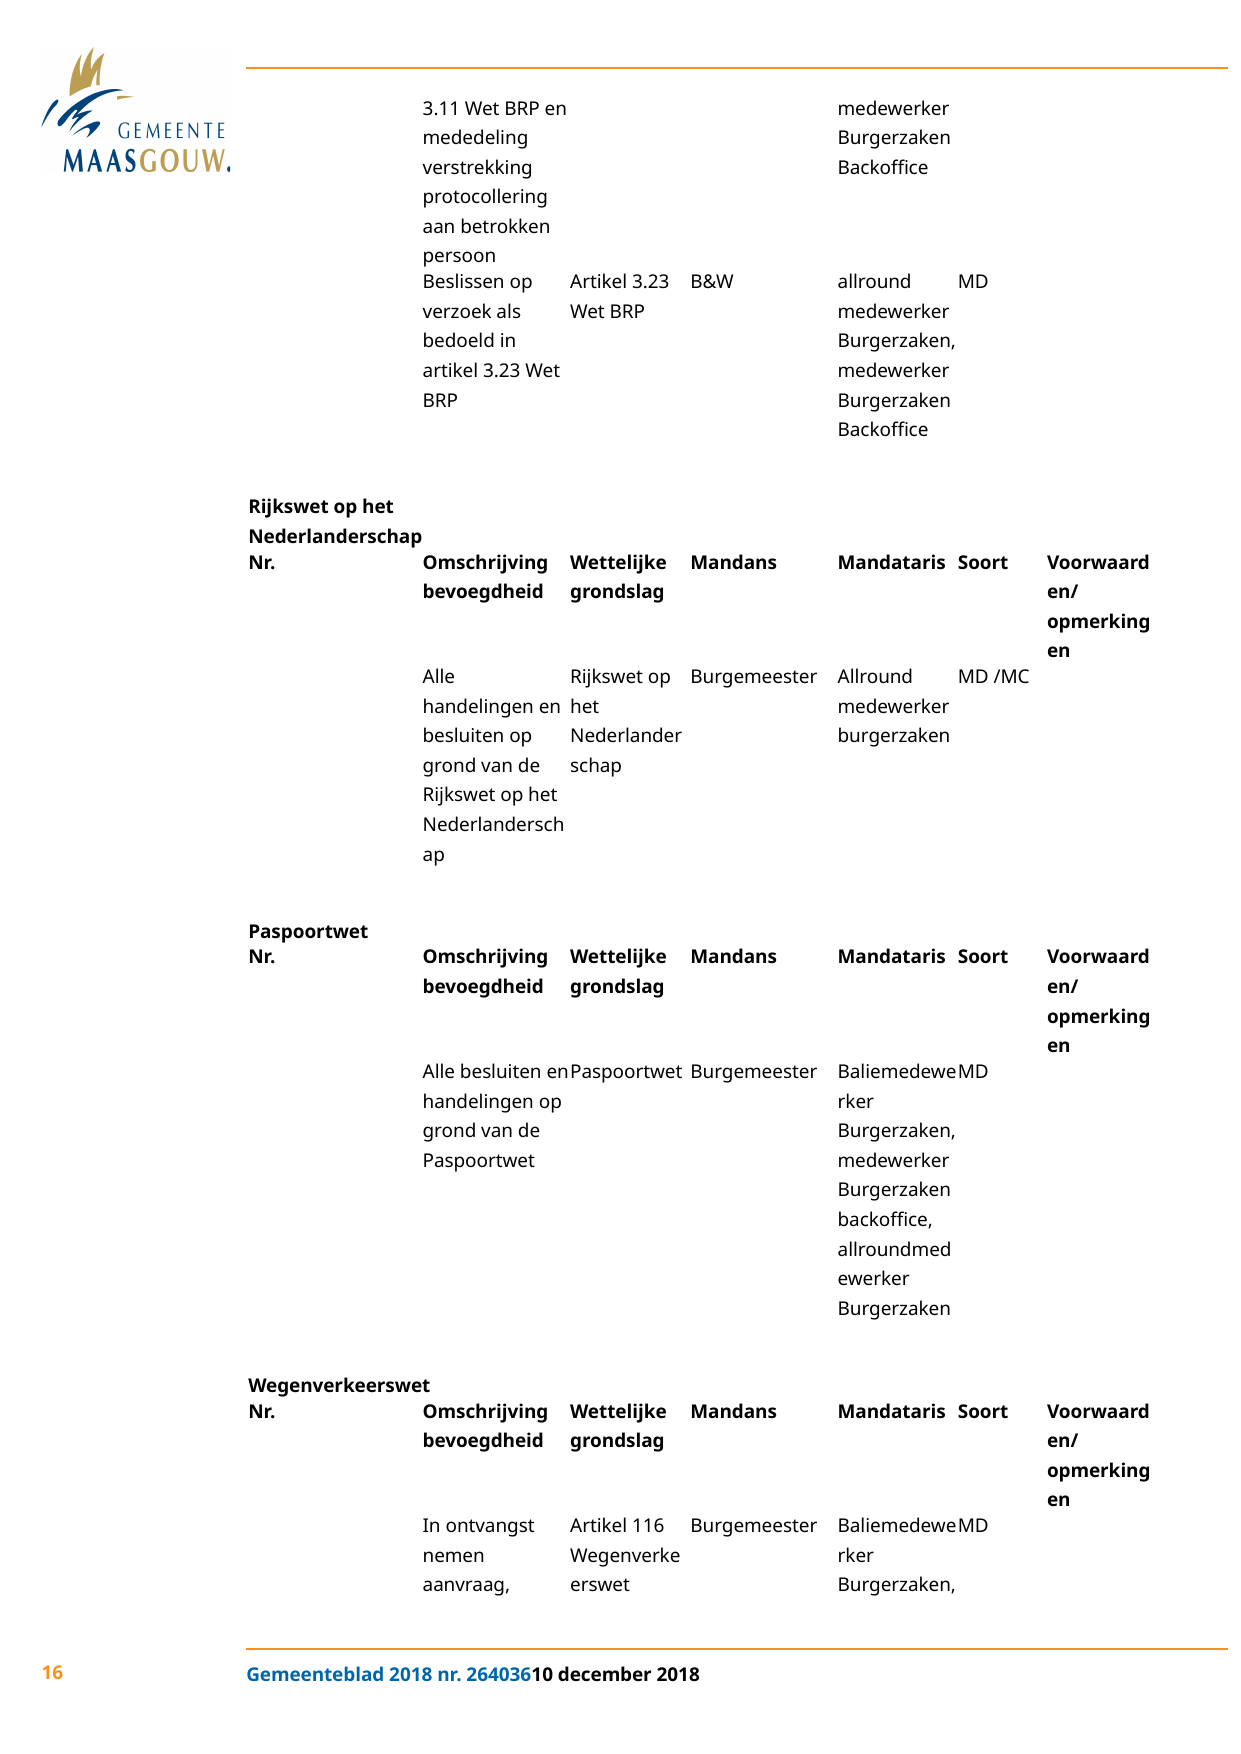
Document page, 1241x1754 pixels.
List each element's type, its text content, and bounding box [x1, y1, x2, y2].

table_cell Alle handelingen en besluiten op grond van de Rijkswet op het Nederlanderschap [423, 663, 570, 867]
table_cell [690, 1321, 837, 1346]
table_cell In ontvangst nemen aanvraag, [423, 1512, 570, 1597]
table_cell [423, 867, 570, 892]
table_cell MD /MC [958, 663, 1047, 867]
table_cell [423, 1321, 570, 1346]
table_cell Rijkswet op het Nederlanderschap [570, 663, 690, 867]
table_cell Burgemeester [690, 1058, 837, 1321]
table_cell [248, 1321, 422, 1346]
table_cell Beslissen op verzoek als bedoeld in artikel 3.23 Wet BRP [423, 269, 570, 442]
table_cell [248, 269, 422, 442]
table_cell [958, 442, 1047, 468]
table_cell MD [958, 1058, 1047, 1321]
table_cell Baliemedewerker Burgerzaken, medewerker Burgerzaken backoffice, allroundmedewerker Burgerzaken [838, 1058, 958, 1321]
table_cell [423, 1346, 570, 1372]
table_cell 3.11 Wet BRP en mededeling verstrekking protocollering aan betrokken persoon [423, 95, 570, 268]
table_cell [958, 1346, 1047, 1372]
table_cell Wettelijke grondslag [570, 549, 690, 663]
table_cell Nr. [248, 944, 422, 1058]
table_cell Mandans [690, 944, 837, 1058]
table_cell [570, 494, 690, 549]
table_cell Alle besluiten en handelingen op grond van de Paspoortwet [423, 1058, 570, 1321]
table_cell [690, 442, 837, 468]
table_cell [1047, 1372, 1152, 1398]
table_cell [248, 1058, 422, 1321]
table_cell [838, 1321, 958, 1346]
table_cell [1047, 468, 1152, 493]
table_cell [423, 468, 570, 493]
table_cell [570, 867, 690, 892]
table_cell B&W [690, 269, 837, 442]
table_cell [1047, 95, 1152, 268]
table_cell Omschrijving bevoegdheid [423, 1398, 570, 1512]
table_cell [570, 1372, 690, 1398]
table_cell Artikel 3.23 Wet BRP [570, 269, 690, 442]
table_cell [248, 1346, 422, 1372]
table_cell MD [958, 269, 1047, 442]
table_cell [690, 892, 837, 918]
table_cell [838, 442, 958, 468]
table_cell Burgemeester [690, 1512, 837, 1597]
table_cell Soort [958, 549, 1047, 663]
table_cell [248, 892, 422, 918]
table_cell [838, 468, 958, 493]
table_cell [248, 663, 422, 867]
table_cell [423, 442, 570, 468]
table_cell Mandataris [838, 549, 958, 663]
table_cell [570, 468, 690, 493]
table_cell medewerker Burgerzaken Backoffice [838, 95, 958, 268]
table_cell [958, 468, 1047, 493]
table_cell [1047, 269, 1152, 442]
table_cell [838, 918, 958, 944]
table_cell Baliemedewerker Burgerzaken, [838, 1512, 958, 1597]
table_cell Rijkswet op het Nederlanderschap [248, 494, 570, 549]
table_cell [838, 494, 958, 549]
table_cell Wettelijke grondslag [570, 944, 690, 1058]
table_cell [958, 1372, 1047, 1398]
table_cell [690, 95, 837, 268]
table_cell [1047, 1346, 1152, 1372]
table_cell [838, 892, 958, 918]
table_cell [1047, 663, 1152, 867]
table_cell [958, 918, 1047, 944]
table_cell Voorwaarden/ opmerkingen [1047, 1398, 1152, 1512]
table_cell Mandataris [838, 944, 958, 1058]
table_cell allround medewerker Burgerzaken, medewerker Burgerzaken Backoffice [838, 269, 958, 442]
table_cell [690, 1372, 837, 1398]
table_cell Omschrijving bevoegdheid [423, 549, 570, 663]
table_cell [838, 1346, 958, 1372]
table_cell [570, 1346, 690, 1372]
table_cell [690, 1346, 837, 1372]
table_cell Artikel 116 Wegenverkeerswet [570, 1512, 690, 1597]
table_cell Mandataris [838, 1398, 958, 1512]
table_cell [1047, 867, 1152, 892]
table_cell [248, 95, 422, 268]
table_cell [248, 442, 422, 468]
table_cell Wegenverkeerswet [248, 1372, 570, 1398]
table_cell [570, 442, 690, 468]
table_cell [1047, 892, 1152, 918]
table_cell Soort [958, 1398, 1047, 1512]
table_cell [838, 1372, 958, 1398]
table_cell Paspoortwet [248, 918, 570, 944]
table_cell Soort [958, 944, 1047, 1058]
table_cell [248, 867, 422, 892]
table_cell Nr. [248, 549, 422, 663]
table_cell [570, 918, 690, 944]
table_cell Nr. [248, 1398, 422, 1512]
table_cell [1047, 494, 1152, 549]
table_cell MD [958, 1512, 1047, 1597]
table_cell [958, 892, 1047, 918]
table_cell [838, 867, 958, 892]
table_cell Wettelijke grondslag [570, 1398, 690, 1512]
table_cell [1047, 1058, 1152, 1321]
table_cell [1047, 442, 1152, 468]
table_cell Voorwaarden/ opmerkingen [1047, 549, 1152, 663]
table_cell Paspoortwet [570, 1058, 690, 1321]
table_cell [690, 494, 837, 549]
table_cell [1047, 1321, 1152, 1346]
table_cell [423, 892, 570, 918]
table_cell [570, 1321, 690, 1346]
table_cell [690, 468, 837, 493]
table_cell [958, 95, 1047, 268]
picture [41, 47, 231, 172]
table_cell Voorwaarden/ opmerkingen [1047, 944, 1152, 1058]
table_cell [958, 494, 1047, 549]
table_cell [690, 918, 837, 944]
table_cell Mandans [690, 1398, 837, 1512]
table_cell [570, 95, 690, 268]
table_cell [1047, 918, 1152, 944]
table_cell [1047, 1512, 1152, 1597]
table_cell [958, 1321, 1047, 1346]
table_cell [690, 867, 837, 892]
table_cell Mandans [690, 549, 837, 663]
table_cell [248, 1512, 422, 1597]
table_cell Burgemeester [690, 663, 837, 867]
table_cell Omschrijving bevoegdheid [423, 944, 570, 1058]
table_cell Allround medewerker burgerzaken [838, 663, 958, 867]
table_cell [570, 892, 690, 918]
table_cell [958, 867, 1047, 892]
table_cell [248, 468, 422, 493]
